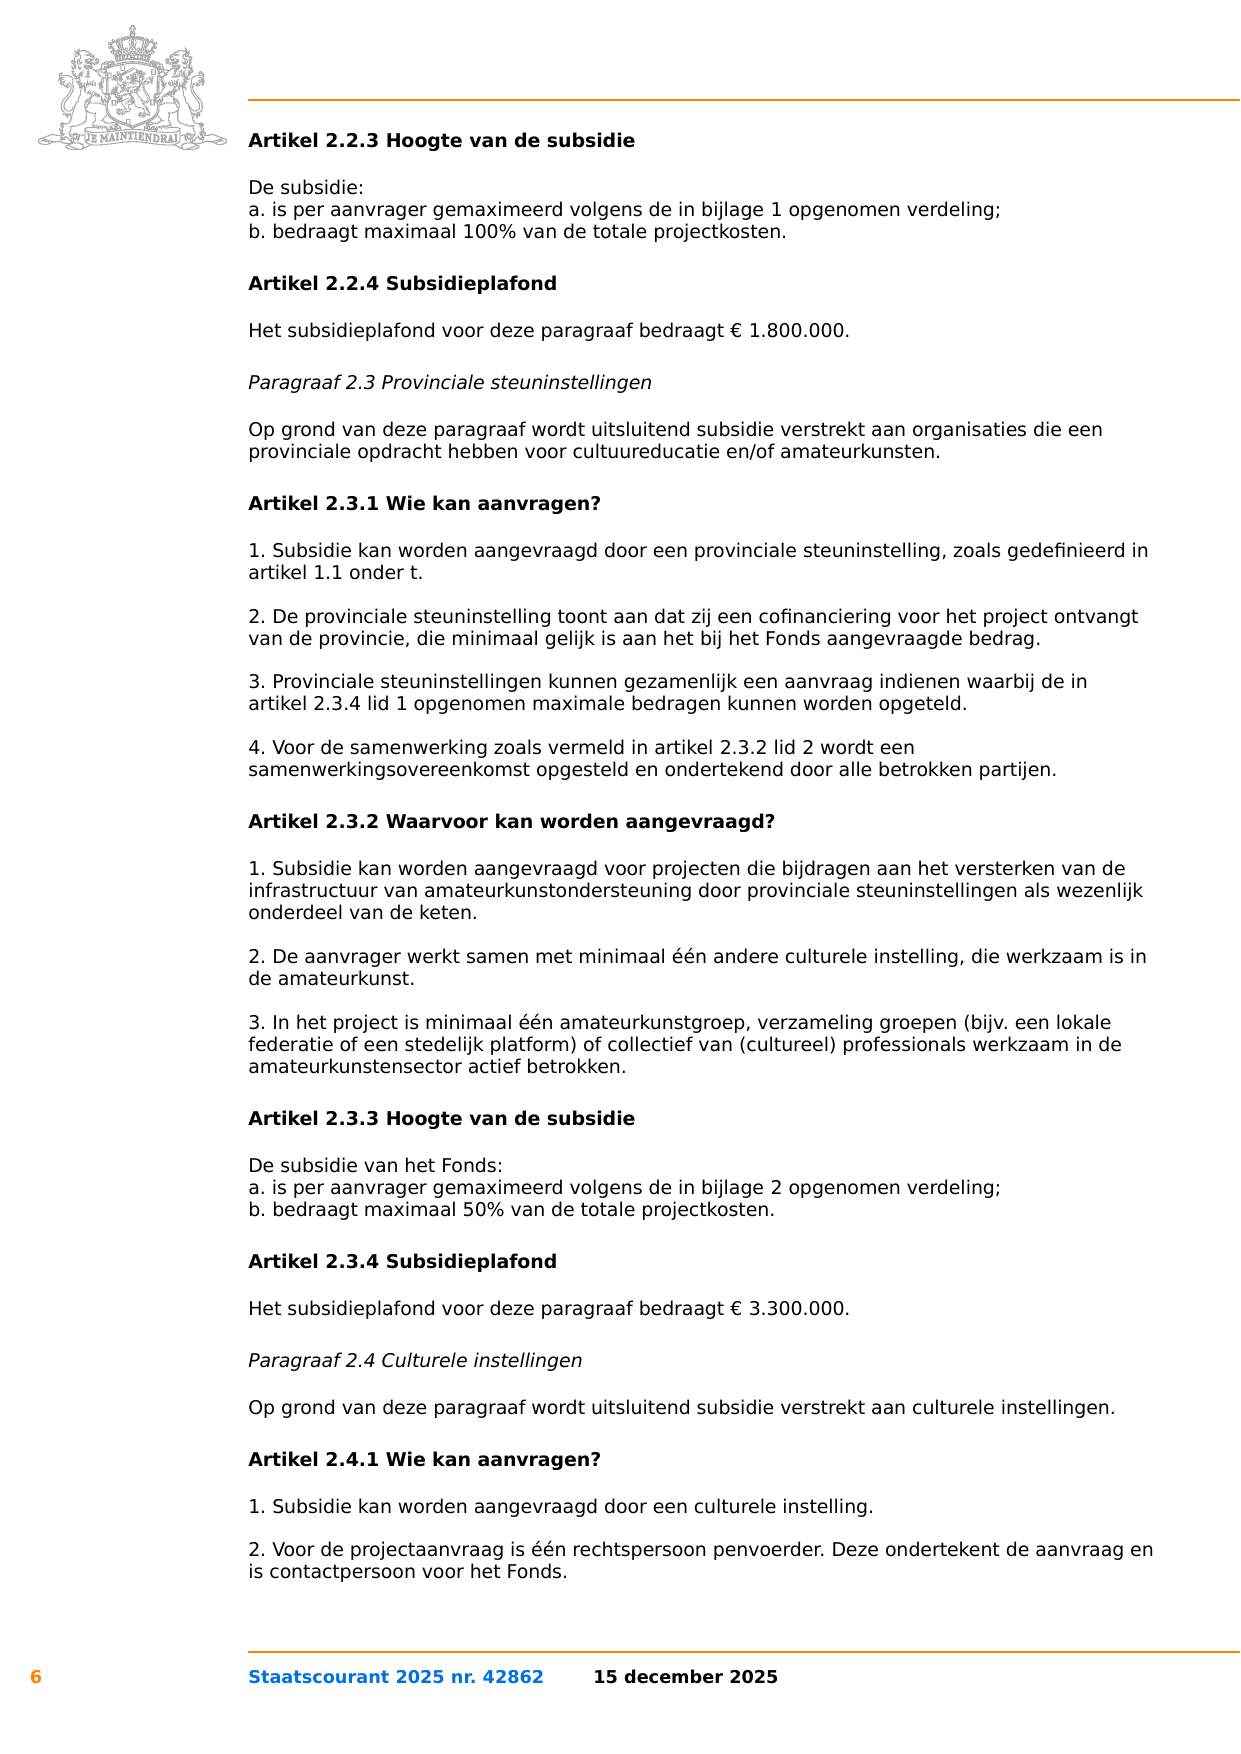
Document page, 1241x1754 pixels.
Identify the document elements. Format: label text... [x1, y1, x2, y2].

subtitle Paragraaf 2.4 Culturele instellingen [248, 1349, 1163, 1372]
text a. is per aanvrager gemaximeerd volgens de in bijlage 1 opgenomen verdeling; [248, 199, 1163, 221]
text Op grond van deze paragraaf wordt uitsluitend subsidie verstrekt aan culturele instellingen. [248, 1397, 1163, 1418]
subtitle Artikel 2.2.4 Subsidieplafond [248, 273, 1163, 295]
text Het subsidieplafond voor deze paragraaf bedraagt € 3.300.000. [248, 1298, 1163, 1319]
text b. bedraagt maximaal 100% van de totale projectkosten. [248, 221, 1163, 243]
text 1. Subsidie kan worden aangevraagd voor projecten die bijdragen aan het versterken van de infrastructuur van amateurkunstondersteuning door provinciale steuninstellingen als wezenlijk onderdeel van de keten. [248, 858, 1163, 924]
text 2. Voor de projectaanvraag is één rechtspersoon penvoerder. Deze ondertekent de aanvraag en is contactpersoon voor het Fonds. [248, 1539, 1163, 1583]
text b. bedraagt maximaal 50% van de totale projectkosten. [248, 1199, 1163, 1221]
text 1. Subsidie kan worden aangevraagd door een culturele instelling. [248, 1496, 1163, 1517]
text De subsidie: [248, 177, 1163, 199]
text Het subsidieplafond voor deze paragraaf bedraagt € 1.800.000. [248, 320, 1163, 342]
subtitle Paragraaf 2.3 Provinciale steuninstellingen [248, 372, 1163, 394]
subtitle Artikel 2.3.4 Subsidieplafond [248, 1251, 1163, 1273]
text 2. De aanvrager werkt samen met minimaal één andere culturele instelling, die werkzaam is in de amateurkunst. [248, 946, 1163, 990]
text 3. Provinciale steuninstellingen kunnen gezamenlijk een aanvraag indienen waarbij de in artikel 2.3.4 lid 1 opgenomen maximale bedragen kunnen worden opgeteld. [248, 671, 1163, 715]
text Op grond van deze paragraaf wordt uitsluitend subsidie verstrekt aan organisaties die een provinciale opdracht hebben voor cultuureducatie en/of amateurkunsten. [248, 419, 1163, 463]
subtitle Artikel 2.3.3 Hoogte van de subsidie [248, 1108, 1163, 1130]
subtitle Artikel 2.4.1 Wie kan aanvragen? [248, 1448, 1163, 1471]
subtitle Artikel 2.3.1 Wie kan aanvragen? [248, 493, 1163, 515]
text 3. In het project is minimaal één amateurkunstgroep, verzameling groepen (bijv. een lokale federatie of een stedelijk platform) of collectief van (cultureel) professionals werkzaam in de amateurkunstensector actief betrokken. [248, 1012, 1163, 1078]
picture [38, 25, 227, 150]
text 4. Voor de samenwerking zoals vermeld in artikel 2.3.2 lid 2 wordt een samenwerkingsovereenkomst opgesteld en ondertekend door alle betrokken partijen. [248, 737, 1163, 781]
text 2. De provinciale steuninstelling toont aan dat zij een cofinanciering voor het project ontvangt van de provincie, die minimaal gelijk is aan het bij het Fonds aangevraagde bedrag. [248, 606, 1163, 649]
text a. is per aanvrager gemaximeerd volgens de in bijlage 2 opgenomen verdeling; [248, 1177, 1163, 1199]
subtitle Artikel 2.3.2 Waarvoor kan worden aangevraagd? [248, 811, 1163, 833]
subtitle Artikel 2.2.3 Hoogte van de subsidie [248, 130, 1163, 152]
text De subsidie van het Fonds: [248, 1155, 1163, 1177]
text 1. Subsidie kan worden aangevraagd door een provinciale steuninstelling, zoals gedefinieerd in artikel 1.1 onder t. [248, 540, 1163, 584]
